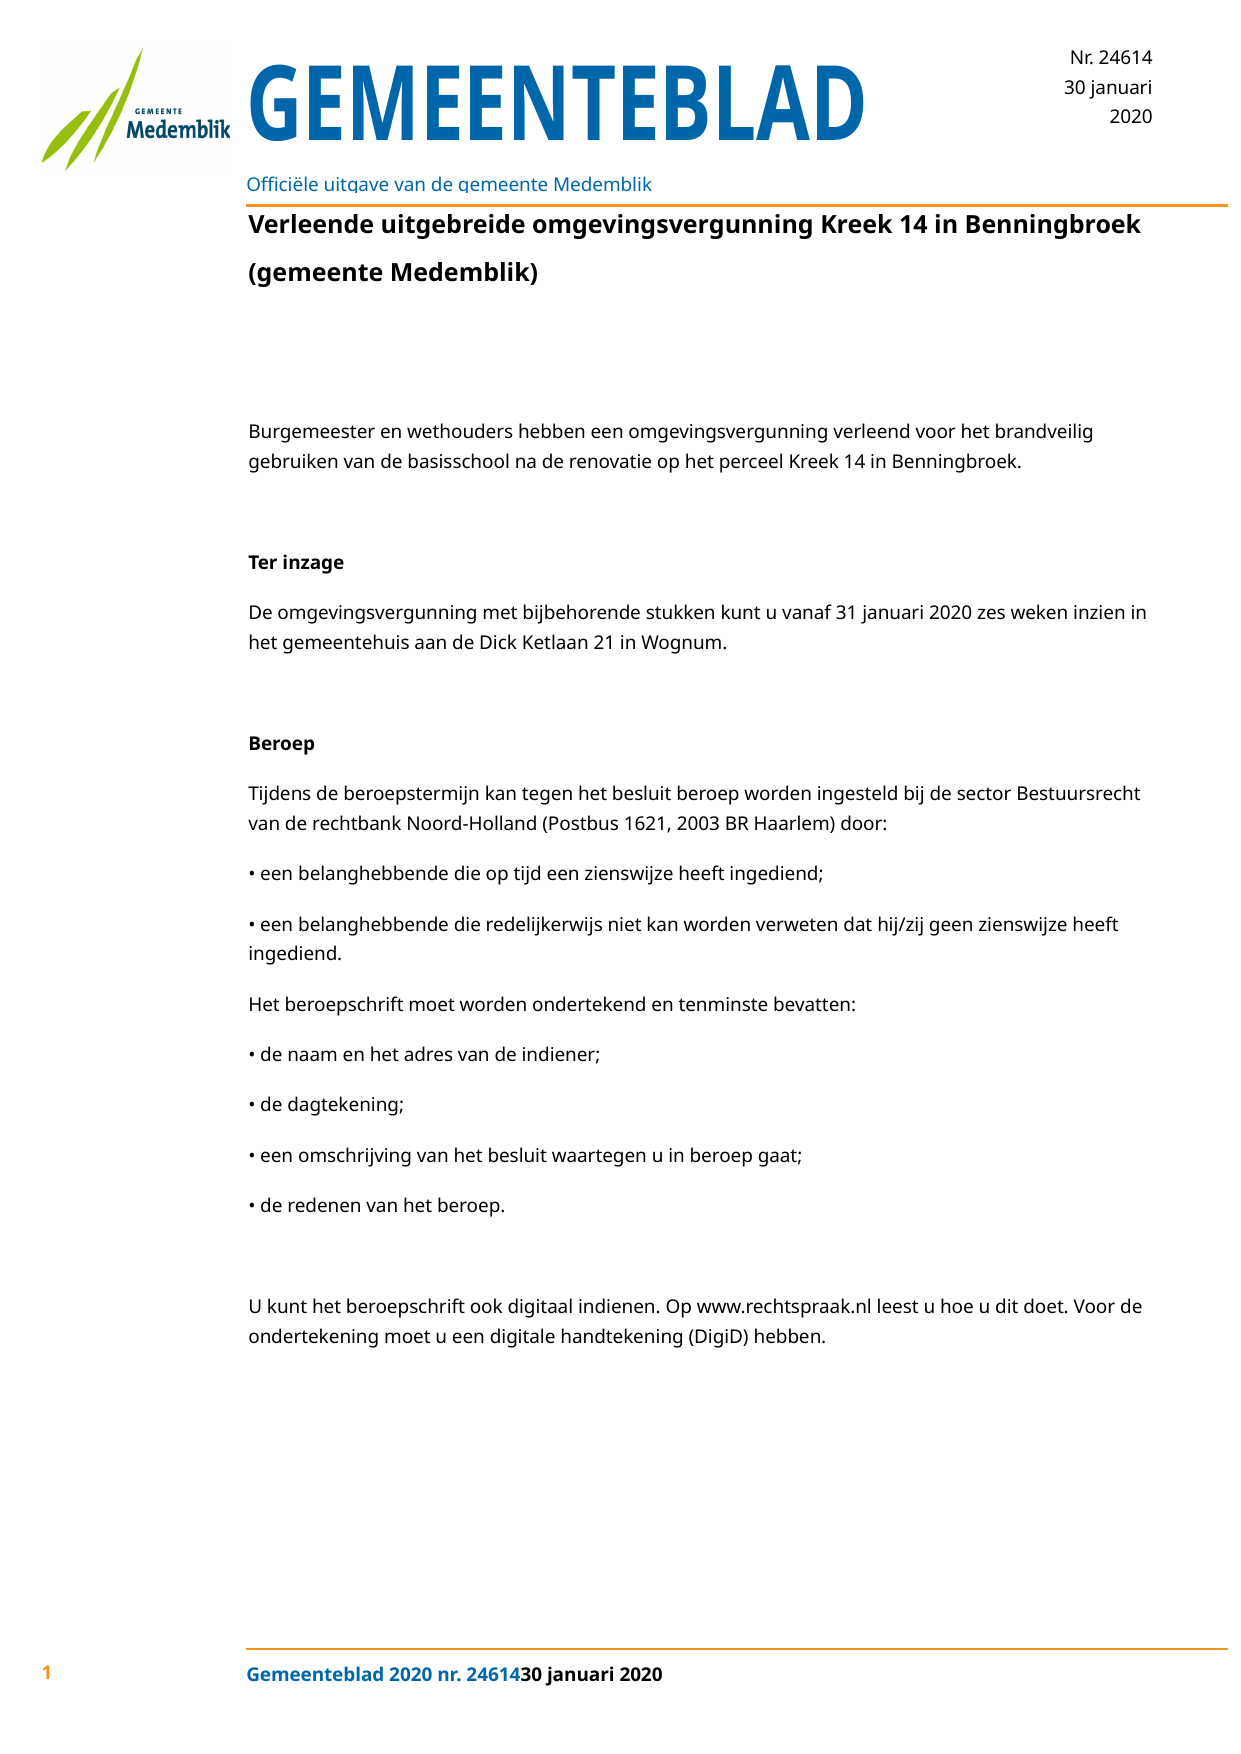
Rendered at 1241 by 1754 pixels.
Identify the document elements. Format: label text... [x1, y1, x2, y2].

text • de dagtekening; [248, 1092, 1152, 1117]
text Verleende uitgebreide omgevingsvergunning Kreek 14 in Benningbroek (gemeente Medemblik) [248, 207, 1152, 288]
text Tijdens de beroepstermijn kan tegen het besluit beroep worden ingesteld bij de sector Bestuursrecht van de rechtbank Noord-Holland (Postbus 1621, 2003 BR Haarlem) door: [248, 780, 1152, 836]
text De omgevingsvergunning met bijbehorende stukken kunt u vanaf 31 januari 2020 zes weken inzien in het gemeentehuis aan de Dick Ketlaan 21 in Wognum. [248, 599, 1152, 655]
text Ter inzage [248, 549, 1152, 575]
text U kunt het beroepschrift ook digitaal indienen. Op www.rechtspraak.nl leest u hoe u dit doet. Voor de ondertekening moet u een digitale handtekening (DigiD) hebben. [248, 1293, 1152, 1349]
text Het beroepschrift moet worden ondertekend en tenminste bevatten: [248, 991, 1152, 1017]
text • de redenen van het beroep. [248, 1192, 1152, 1218]
text • een omschrijving van het besluit waartegen u in beroep gaat; [248, 1142, 1152, 1168]
text Beroep [248, 730, 1152, 756]
text • de naam en het adres van de indiener; [248, 1041, 1152, 1067]
text • een belanghebbende die redelijkerwijs niet kan worden verweten dat hij/zij geen zienswijze heeft ingediend. [248, 911, 1152, 966]
picture [41, 47, 231, 172]
text • een belanghebbende die op tijd een zienswijze heeft ingediend; [248, 860, 1152, 886]
text Burgemeester en wethouders hebben een omgevingsvergunning verleend voor het brandveilig gebruiken van de basisschool na de renovatie op het perceel Kreek 14 in Benningbroek. [248, 419, 1152, 474]
